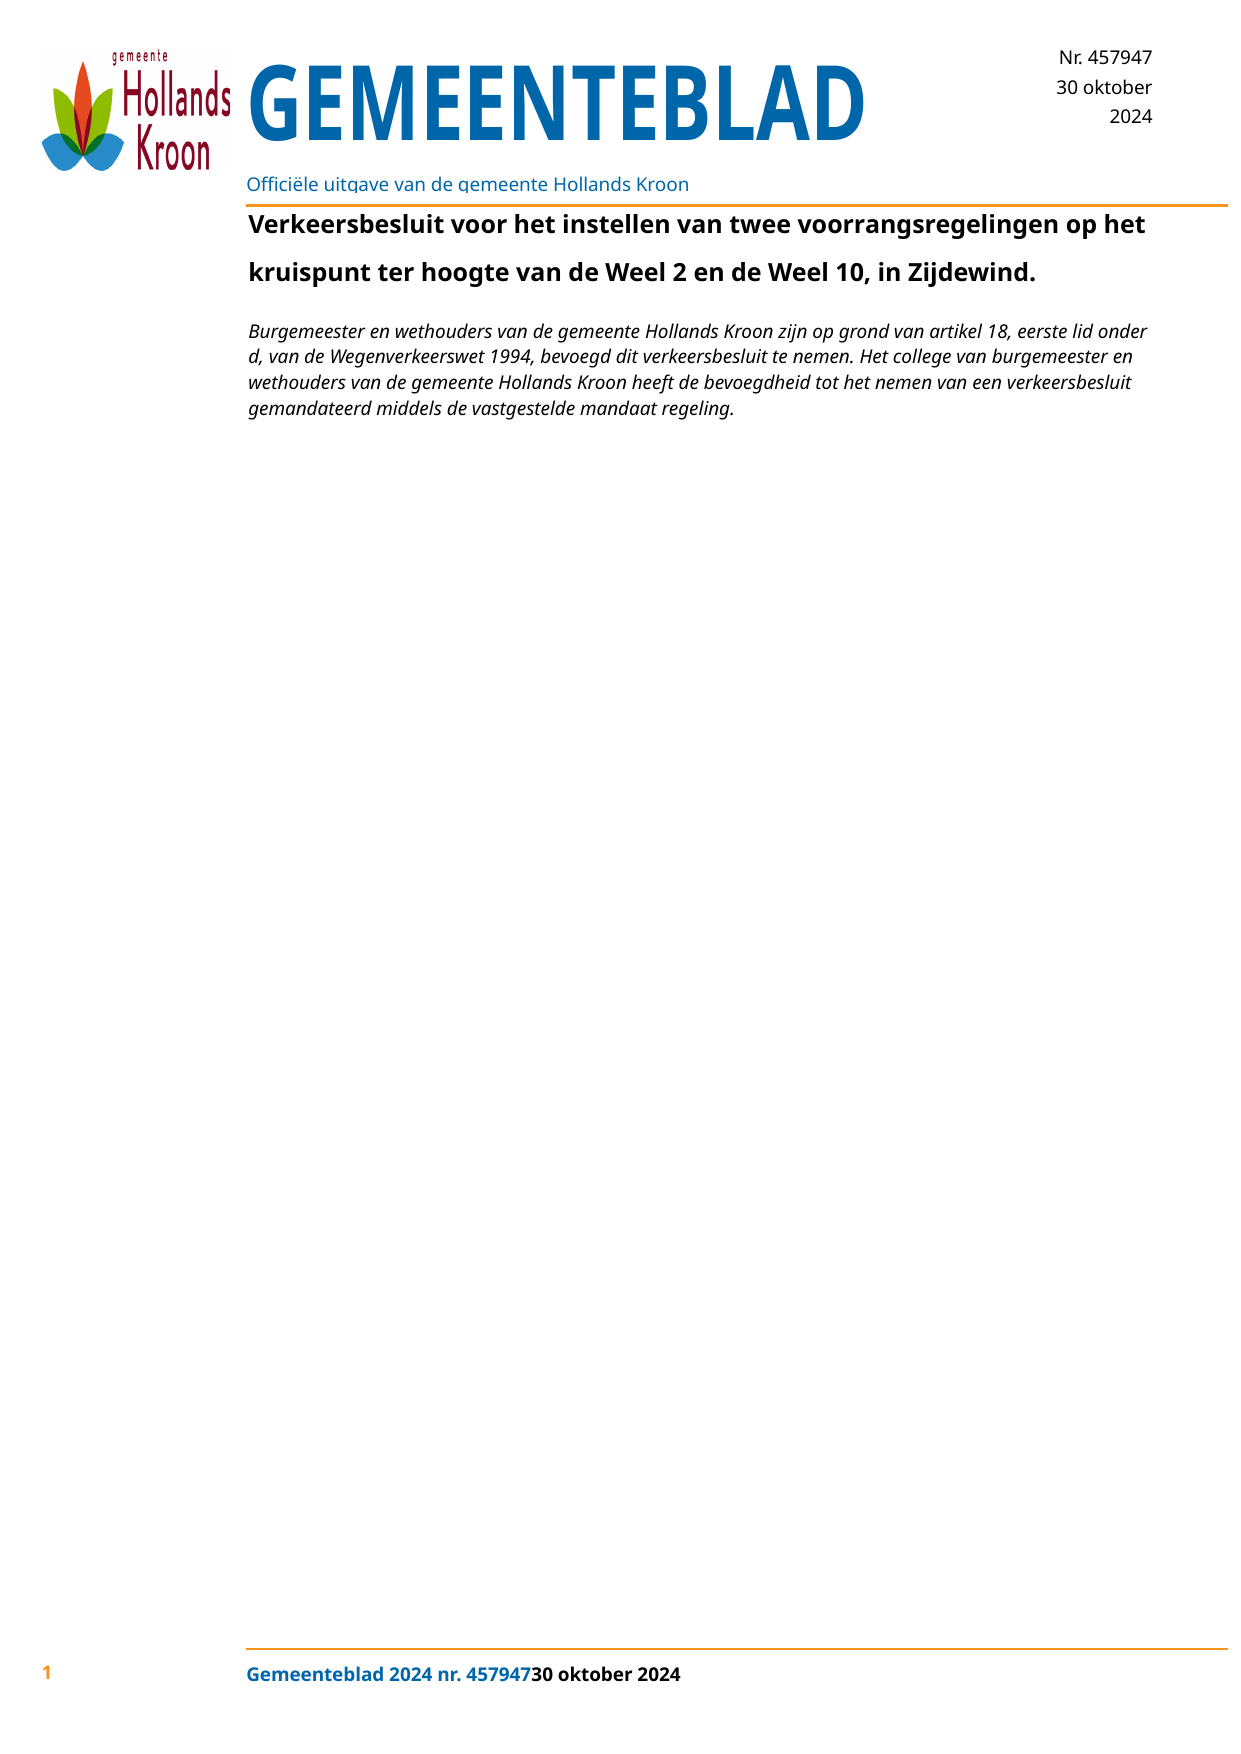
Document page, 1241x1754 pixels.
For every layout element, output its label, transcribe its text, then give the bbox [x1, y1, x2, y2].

text Burgemeester en wethouders van de gemeente Hollands Kroon zijn op grond van artikel 18, eerste lid onder d, van de Wegenverkeerswet 1994, bevoegd dit verkeersbesluit te nemen. Het college van burgemeester en wethouders van de gemeente Hollands Kroon heeft de bevoegdheid tot het nemen van een verkeersbesluit gemandateerd middels de vastgestelde mandaat regeling. [248, 318, 1152, 421]
picture [41, 47, 231, 172]
text Verkeersbesluit voor het instellen van twee voorrangsregelingen op het kruispunt ter hoogte van de Weel 2 en de Weel 10, in Zijdewind. [248, 207, 1152, 288]
